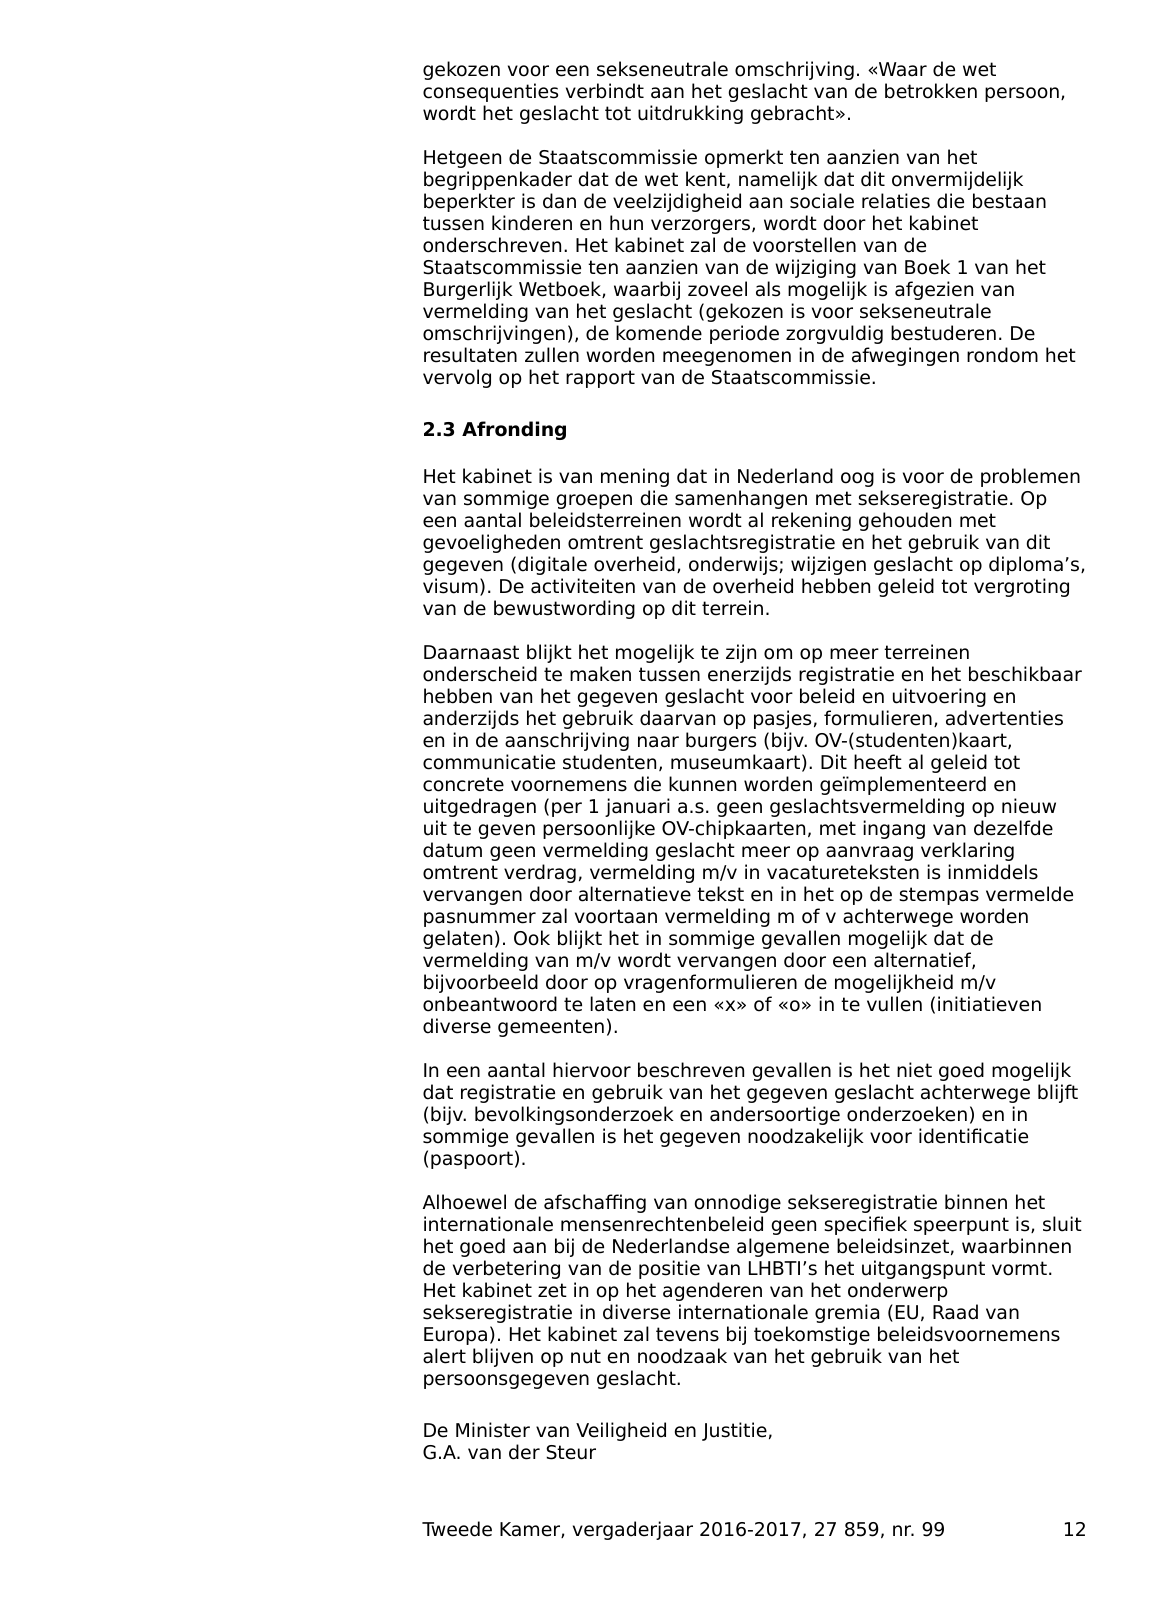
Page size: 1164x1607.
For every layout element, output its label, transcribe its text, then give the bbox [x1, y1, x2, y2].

text Hetgeen de Staatscommissie opmerkt ten aanzien van het begrippenkader dat de wet kent, namelijk dat dit onvermijdelijk beperkter is dan de veelzijdigheid aan sociale relaties die bestaan tussen kinderen en hun verzorgers, wordt door het kabinet onderschreven. Het kabinet zal de voorstellen van de Staatscommissie ten aanzien van de wijziging van Boek 1 van het Burgerlijk Wetboek, waarbij zoveel als mogelijk is afgezien van vermelding van het geslacht (gekozen is voor sekseneutrale omschrijvingen), de komende periode zorgvuldig bestuderen. De resultaten zullen worden meegenomen in de afwegingen rondom het vervolg op het rapport van de Staatscommissie. [422, 147, 1087, 389]
text Alhoewel de afschaffing van onnodige sekseregistratie binnen het internationale mensenrechtenbeleid geen specifiek speerpunt is, sluit het goed aan bij de Nederlandse algemene beleidsinzet, waarbinnen de verbetering van de positie van LHBTI’s het uitgangspunt vormt. Het kabinet zet in op het agenderen van het onderwerp sekseregistratie in diverse internationale gremia (EU, Raad van Europa). Het kabinet zal tevens bij toekomstige beleidsvoornemens alert blijven op nut en noodzaak van het gebruik van het persoonsgegeven geslacht. [422, 1192, 1087, 1390]
text Daarnaast blijkt het mogelijk te zijn om op meer terreinen onderscheid te maken tussen enerzijds registratie en het beschikbaar hebben van het gegeven geslacht voor beleid en uitvoering en anderzijds het gebruik daarvan op pasjes, formulieren, advertenties en in de aanschrijving naar burgers (bijv. OV-(studenten)kaart, communicatie studenten, museumkaart). Dit heeft al geleid tot concrete voornemens die kunnen worden geïmplementeerd en uitgedragen (per 1 januari a.s. geen geslachtsvermelding op nieuw uit te geven persoonlijke OV-chipkaarten, met ingang van dezelfde datum geen vermelding geslacht meer op aanvraag verklaring omtrent verdrag, vermelding m/v in vacatureteksten is inmiddels vervangen door alternatieve tekst en in het op de stempas vermelde pasnummer zal voortaan vermelding m of v achterwege worden gelaten). Ook blijkt het in sommige gevallen mogelijk dat de vermelding van m/v wordt vervangen door een alternatief, bijvoorbeeld door op vragenformulieren de mogelijkheid m/v onbeantwoord te laten en een «x» of «o» in te vullen (initiatieven diverse gemeenten). [422, 642, 1087, 1038]
text gekozen voor een sekseneutrale omschrijving. «Waar de wet consequenties verbindt aan het geslacht van de betrokken persoon, wordt het geslacht tot uitdrukking gebracht». [422, 59, 1087, 125]
text In een aantal hiervoor beschreven gevallen is het niet goed mogelijk dat registratie en gebruik van het gegeven geslacht achterwege blijft (bijv. bevolkingsonderzoek en andersoortige onderzoeken) en in sommige gevallen is het gegeven noodzakelijk voor identificatie (paspoort). [422, 1060, 1087, 1170]
text Het kabinet is van mening dat in Nederland oog is voor de problemen van sommige groepen die samenhangen met sekseregistratie. Op een aantal beleidsterreinen wordt al rekening gehouden met gevoeligheden omtrent geslachtsregistratie en het gebruik van dit gegeven (digitale overheid, onderwijs; wijzigen geslacht op diploma’s, visum). De activiteiten van de overheid hebben geleid tot vergroting van de bewustwording op dit terrein. [422, 466, 1087, 620]
subtitle 2.3 Afronding [422, 419, 1087, 441]
text De Minister van Veiligheid en Justitie, G.A. van der Steur [422, 1420, 1087, 1464]
